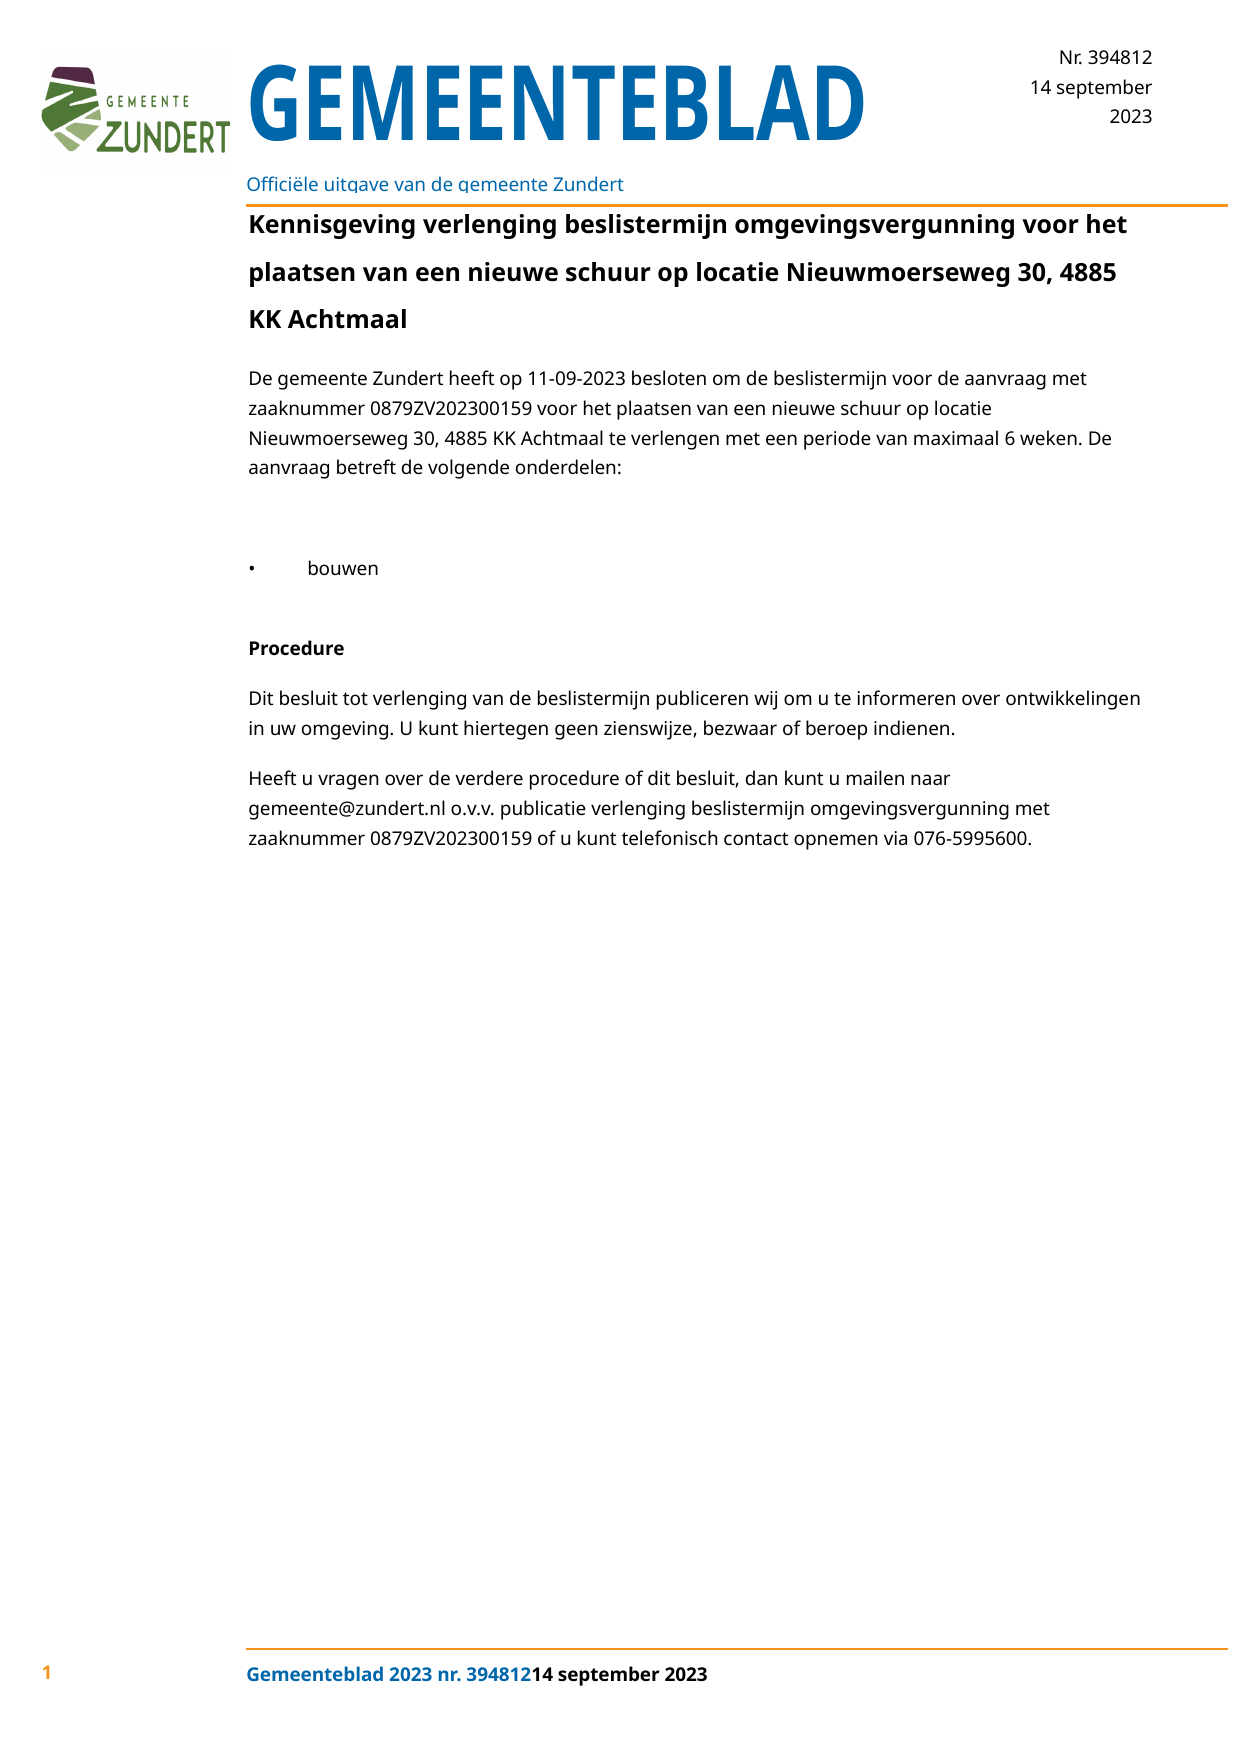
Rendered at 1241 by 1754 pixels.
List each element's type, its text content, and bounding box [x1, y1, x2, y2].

picture [41, 47, 231, 172]
list bouwen [248, 555, 1152, 581]
text Kennisgeving verlenging beslistermijn omgevingsvergunning voor het plaatsen van een nieuwe schuur op locatie Nieuwmoerseweg 30, 4885 KK Achtmaal [248, 207, 1152, 336]
text De gemeente Zundert heeft op 11-09-2023 besloten om de beslistermijn voor de aanvraag met zaaknummer 0879ZV202300159 voor het plaatsen van een nieuwe schuur op locatie Nieuwmoerseweg 30, 4885 KK Achtmaal te verlengen met een periode van maximaal 6 weken. De aanvraag betreft de volgende onderdelen: [248, 366, 1152, 480]
text Heeft u vragen over de verdere procedure of dit besluit, dan kunt u mailen naar gemeente@zundert.nl o.v.v. publicatie verlenging beslistermijn omgevingsvergunning met zaaknummer 0879ZV202300159 of u kunt telefonisch contact opnemen via 076-5995600. [248, 766, 1152, 850]
text Procedure [248, 635, 1152, 661]
text Dit besluit tot verlenging van de beslistermijn publiceren wij om u te informeren over ontwikkelingen in uw omgeving. U kunt hiertegen geen zienswijze, bezwaar of beroep indienen. [248, 686, 1152, 741]
